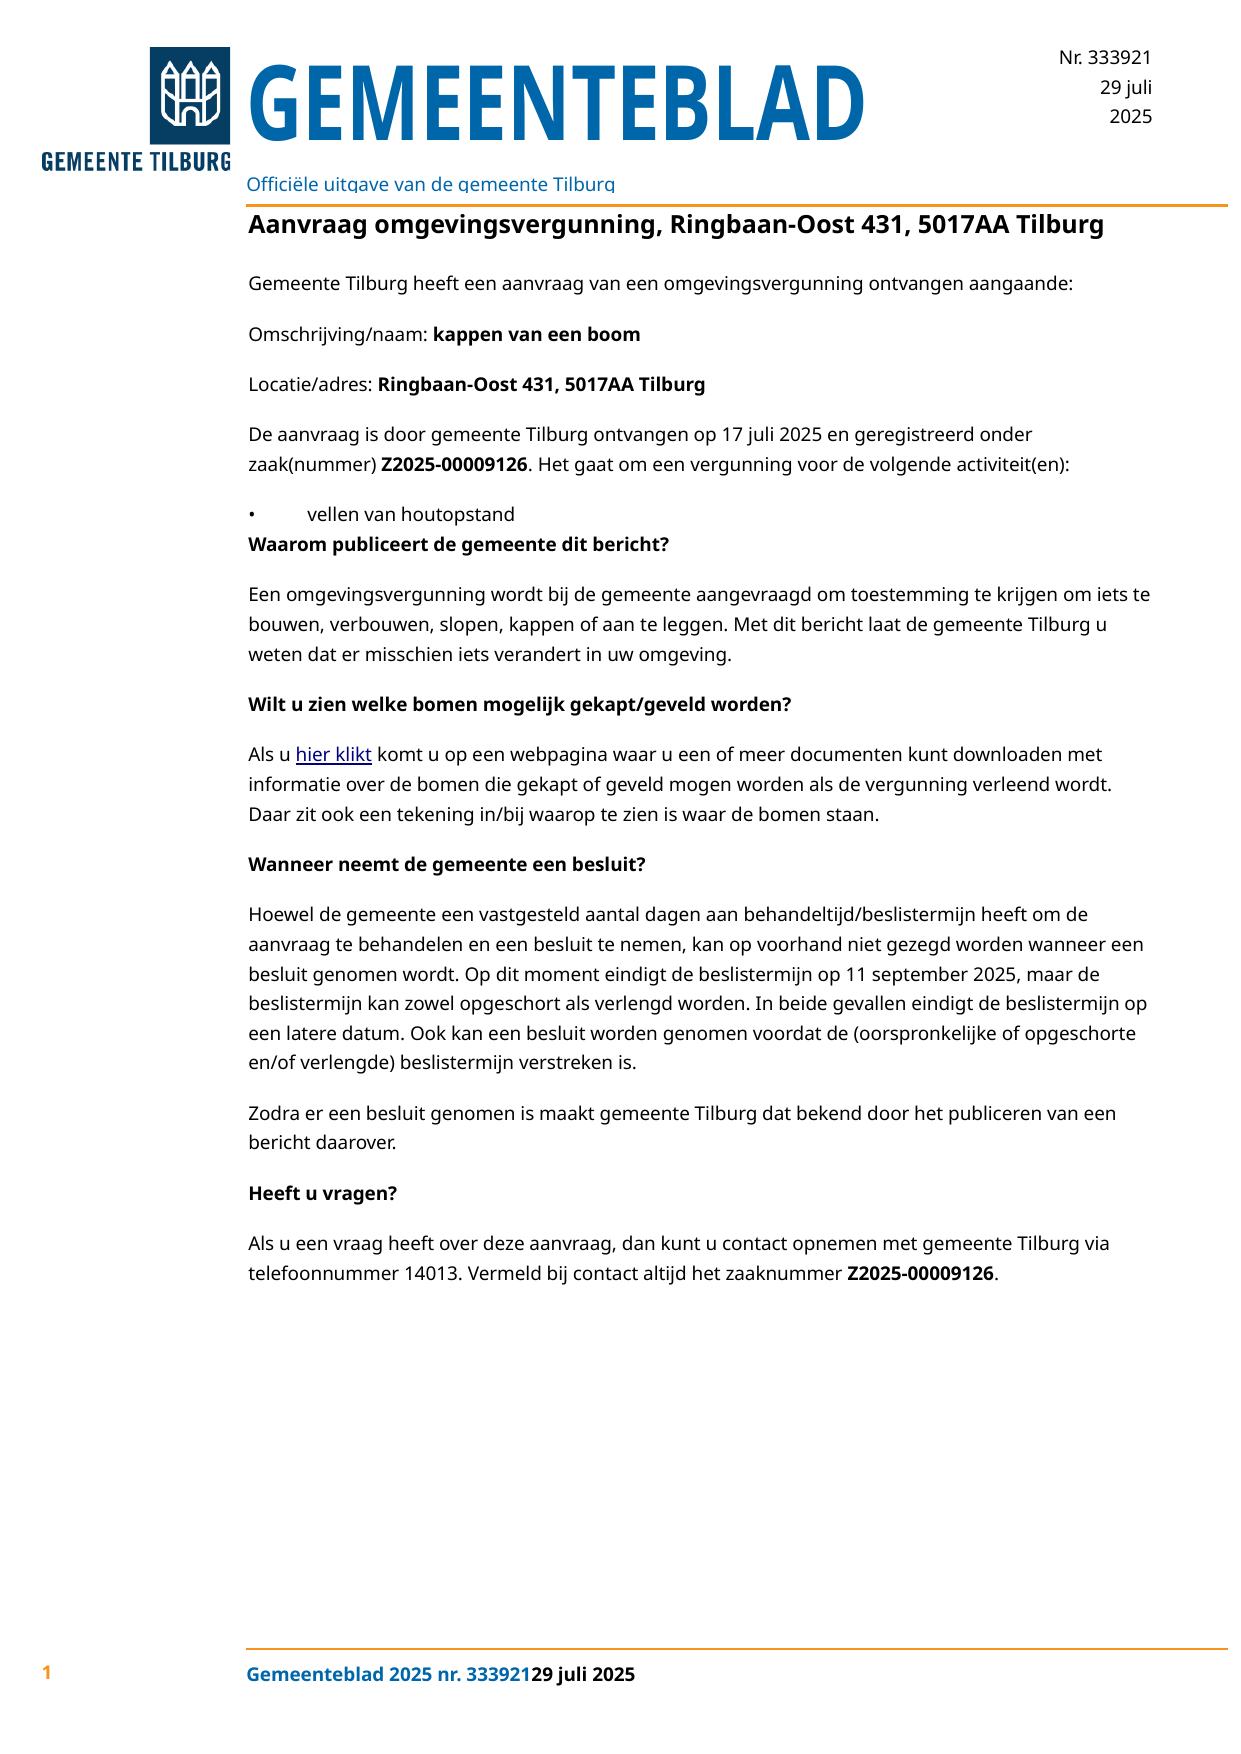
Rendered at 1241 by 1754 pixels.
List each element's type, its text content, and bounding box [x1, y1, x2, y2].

text Locatie/adres: Ringbaan-Oost 431, 5017AA Tilburg [248, 371, 1152, 397]
text Als u hier klikt komt u op een webpagina waar u een of meer documenten kunt downloaden met informatie over de bomen die gekapt of geveld mogen worden als de vergunning verleend wordt. Daar zit ook een tekening in/bij waarop te zien is waar de bomen staan. [248, 742, 1152, 826]
text Aanvraag omgevingsvergunning, Ringbaan-Oost 431, 5017AA Tilburg [248, 207, 1152, 241]
text Zodra er een besluit genomen is maakt gemeente Tilburg dat bekend door het publiceren van een bericht daarover. [248, 1100, 1152, 1155]
text Wilt u zien welke bomen mogelijk gekapt/geveld worden? [248, 691, 1152, 717]
list vellen van houtopstand [248, 502, 1152, 527]
text Waarom publiceert de gemeente dit bericht? [248, 531, 1152, 557]
picture [41, 47, 231, 172]
text Wanneer neemt de gemeente een besluit? [248, 851, 1152, 877]
text Een omgevingsvergunning wordt bij de gemeente aangevraagd om toestemming te krijgen om iets te bouwen, verbouwen, slopen, kappen of aan te leggen. Met dit bericht laat de gemeente Tilburg u weten dat er misschien iets verandert in uw omgeving. [248, 582, 1152, 666]
text De aanvraag is door gemeente Tilburg ontvangen op 17 juli 2025 en geregistreerd onder zaak(nummer) Z2025-00009126. Het gaat om een vergunning voor de volgende activiteit(en): [248, 422, 1152, 477]
text Omschrijving/naam: kappen van een boom [248, 321, 1152, 346]
text Als u een vraag heeft over deze aanvraag, dan kunt u contact opnemen met gemeente Tilburg via telefoonnummer 14013. Vermeld bij contact altijd het zaaknummer Z2025-00009126. [248, 1230, 1152, 1286]
text Gemeente Tilburg heeft een aanvraag van een omgevingsvergunning ontvangen aangaande: [248, 270, 1152, 296]
text Hoewel de gemeente een vastgesteld aantal dagen aan behandeltijd/beslistermijn heeft om de aanvraag te behandelen en een besluit te nemen, kan op voorhand niet gezegd worden wanneer een besluit genomen wordt. Op dit moment eindigt de beslistermijn op 11 september 2025, maar de beslistermijn kan zowel opgeschort als verlengd worden. In beide gevallen eindigt de beslistermijn op een latere datum. Ook kan een besluit worden genomen voordat de (oorspronkelijke of opgeschorte en/of verlengde) beslistermijn verstreken is. [248, 902, 1152, 1075]
text Heeft u vragen? [248, 1180, 1152, 1206]
